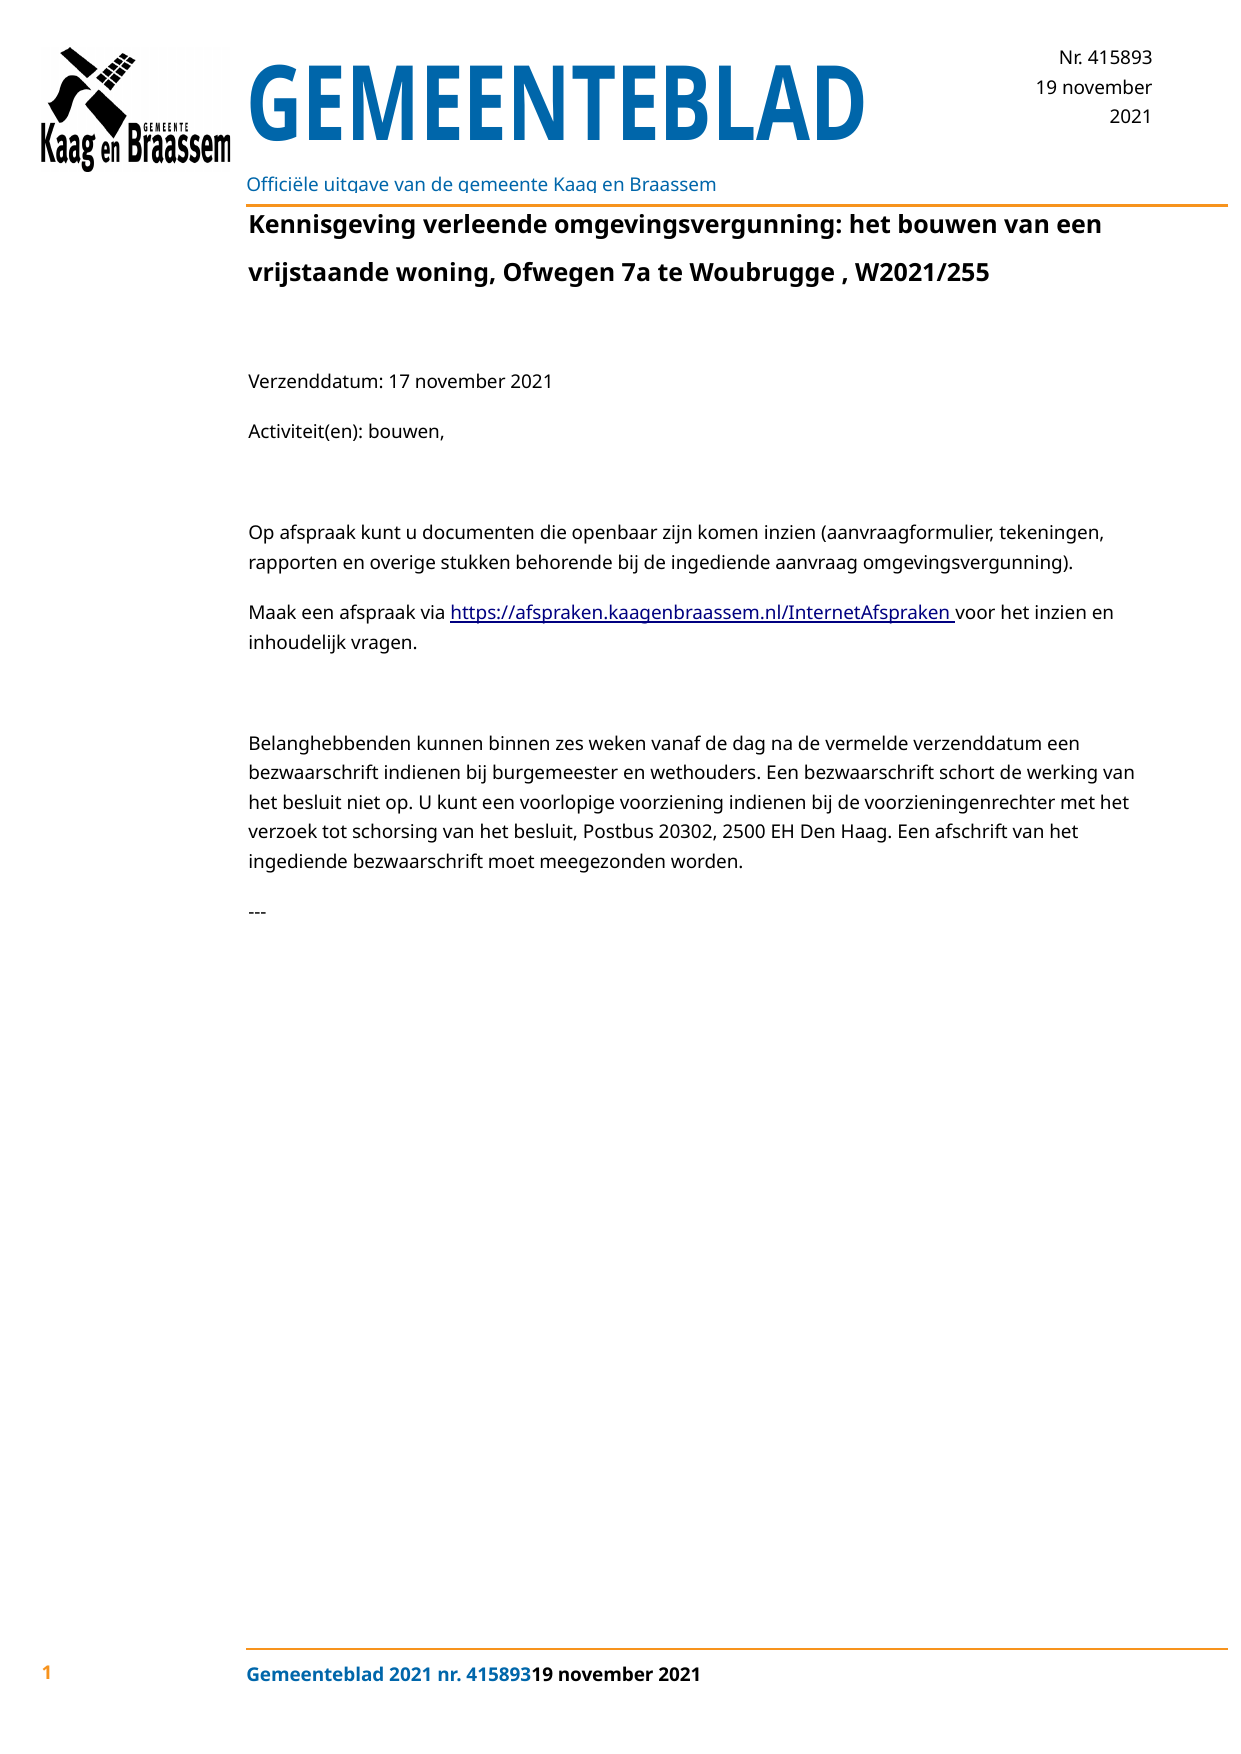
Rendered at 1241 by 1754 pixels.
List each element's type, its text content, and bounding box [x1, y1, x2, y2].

text Belanghebbenden kunnen binnen zes weken vanaf de dag na de vermelde verzenddatum een bezwaarschrift indienen bij burgemeester en wethouders. Een bezwaarschrift schort de werking van het besluit niet op. U kunt een voorlopige voorziening indienen bij de voorzieningenrechter met het verzoek tot schorsing van het besluit, Postbus 20302, 2500 EH Den Haag. Een afschrift van het ingediende bezwaarschrift moet meegezonden worden. [248, 730, 1152, 874]
text Op afspraak kunt u documenten die openbaar zijn komen inzien (aanvraagformulier, tekeningen, rapporten en overige stukken behorende bij de ingediende aanvraag omgevingsvergunning). [248, 519, 1152, 575]
text --- [248, 899, 1152, 924]
picture [41, 47, 231, 172]
text Activiteit(en): bouwen, [248, 419, 1152, 444]
text Verzenddatum: 17 november 2021 [248, 368, 1152, 394]
text Kennisgeving verleende omgevingsvergunning: het bouwen van een vrijstaande woning, Ofwegen 7a te Woubrugge , W2021/255 [248, 207, 1152, 288]
text Maak een afspraak via https://afspraken.kaagenbraassem.nl/InternetAfspraken voor het inzien en inhoudelijk vragen. [248, 599, 1152, 655]
